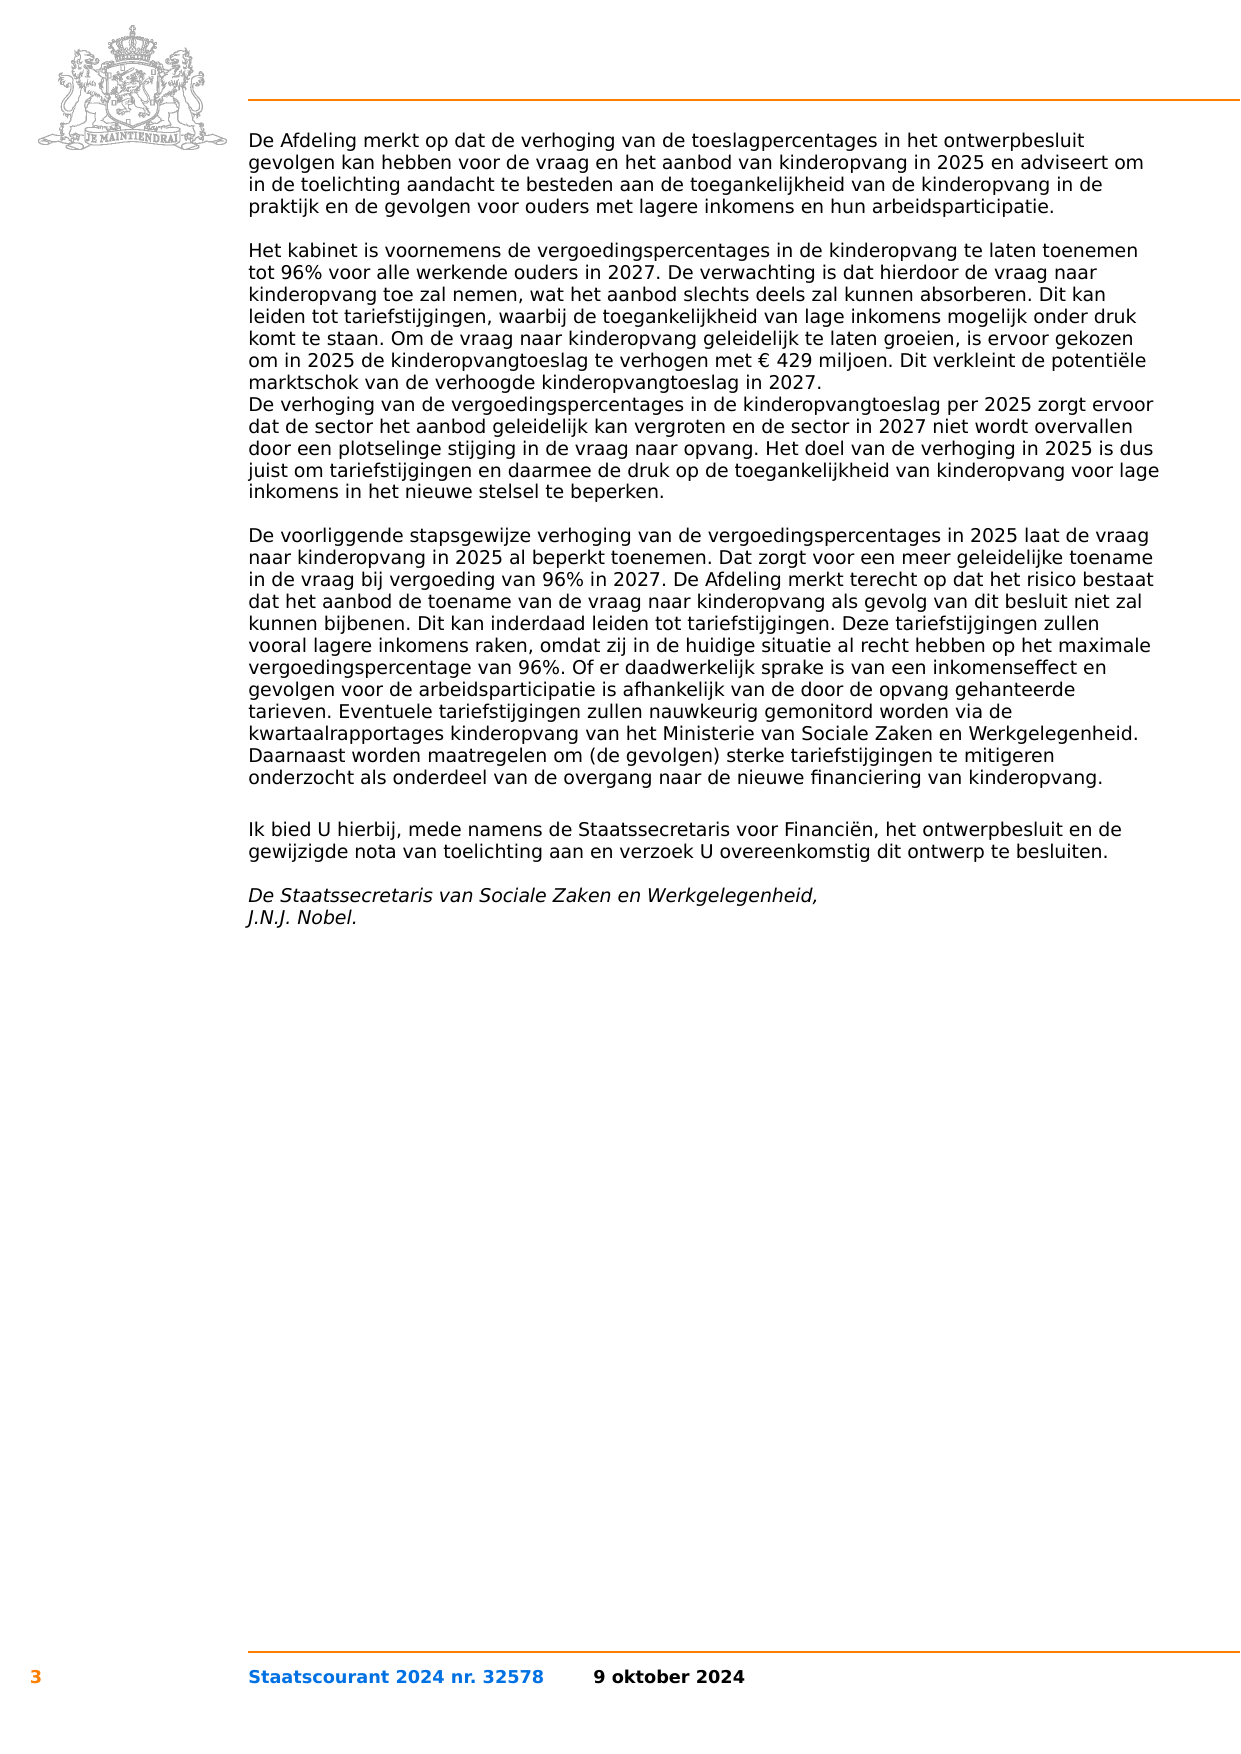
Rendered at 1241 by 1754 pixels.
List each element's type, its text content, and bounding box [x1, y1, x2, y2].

text De verhoging van de vergoedingspercentages in de kinderopvangtoeslag per 2025 zorgt ervoor dat de sector het aanbod geleidelijk kan vergroten en de sector in 2027 niet wordt overvallen door een plotselinge stijging in de vraag naar opvang. Het doel van de verhoging in 2025 is dus juist om tariefstijgingen en daarmee de druk op de toegankelijkheid van kinderopvang voor lage inkomens in het nieuwe stelsel te beperken. [248, 393, 1163, 503]
text Het kabinet is voornemens de vergoedingspercentages in de kinderopvang te laten toenemen tot 96% voor alle werkende ouders in 2027. De verwachting is dat hierdoor de vraag naar kinderopvang toe zal nemen, wat het aanbod slechts deels zal kunnen absorberen. Dit kan leiden tot tariefstijgingen, waarbij de toegankelijkheid van lage inkomens mogelijk onder druk komt te staan. Om de vraag naar kinderopvang geleidelijk te laten groeien, is ervoor gekozen om in 2025 de kinderopvangtoeslag te verhogen met € 429 miljoen. Dit verkleint de potentiële marktschok van de verhoogde kinderopvangtoeslag in 2027. [248, 240, 1163, 393]
text De voorliggende stapsgewijze verhoging van de vergoedingspercentages in 2025 laat de vraag naar kinderopvang in 2025 al beperkt toenemen. Dat zorgt voor een meer geleidelijke toename in de vraag bij vergoeding van 96% in 2027. De Afdeling merkt terecht op dat het risico bestaat dat het aanbod de toename van de vraag naar kinderopvang als gevolg van dit besluit niet zal kunnen bijbenen. Dit kan inderdaad leiden tot tariefstijgingen. Deze tariefstijgingen zullen vooral lagere inkomens raken, omdat zij in de huidige situatie al recht hebben op het maximale vergoedingspercentage van 96%. Of er daadwerkelijk sprake is van een inkomenseffect en gevolgen voor de arbeidsparticipatie is afhankelijk van de door de opvang gehanteerde tarieven. Eventuele tariefstijgingen zullen nauwkeurig gemonitord worden via de kwartaalrapportages kinderopvang van het Ministerie van Sociale Zaken en Werkgelegenheid. Daarnaast worden maatregelen om (de gevolgen) sterke tariefstijgingen te mitigeren onderzocht als onderdeel van de overgang naar de nieuwe financiering van kinderopvang. [248, 525, 1163, 789]
text Ik bied U hierbij, mede namens de Staatssecretaris voor Financiën, het ontwerpbesluit en de gewijzigde nota van toelichting aan en verzoek U overeenkomstig dit ontwerp te besluiten. [248, 819, 1163, 863]
picture [38, 25, 227, 150]
text De Staatssecretaris van Sociale Zaken en Werkgelegenheid, J.N.J. Nobel. [248, 885, 1163, 929]
text De Afdeling merkt op dat de verhoging van de toeslagpercentages in het ontwerpbesluit gevolgen kan hebben voor de vraag en het aanbod van kinderopvang in 2025 en adviseert om in de toelichting aandacht te besteden aan de toegankelijkheid van de kinderopvang in de praktijk en de gevolgen voor ouders met lagere inkomens en hun arbeidsparticipatie. [248, 130, 1163, 218]
